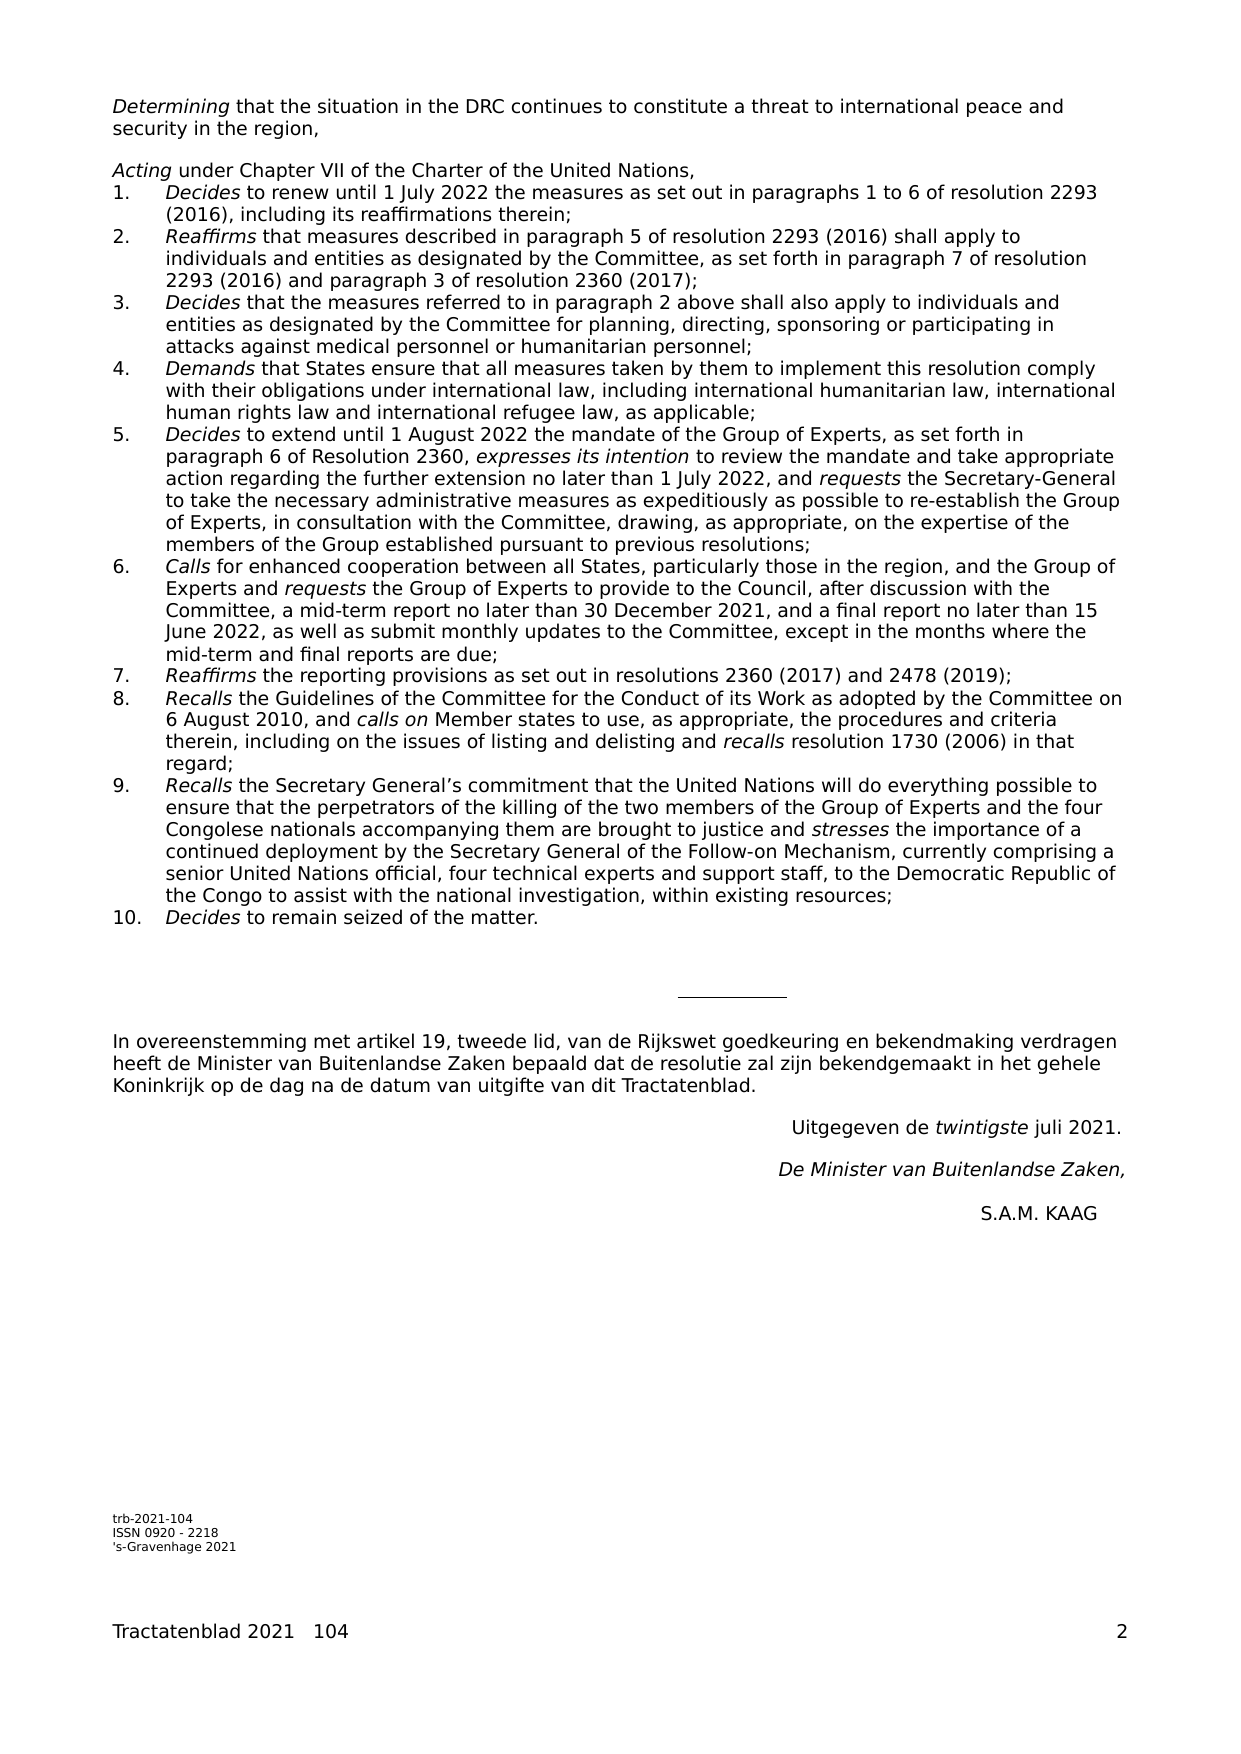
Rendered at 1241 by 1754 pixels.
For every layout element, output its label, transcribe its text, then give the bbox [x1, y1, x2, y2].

text Determining that the situation in the DRC continues to constitute a threat to international peace and security in the region, [112, 96, 1128, 140]
text Acting under Chapter VII of the Charter of the United Nations, [112, 160, 1128, 182]
text 5. Decides to extend until 1 August 2022 the mandate of the Group of Experts, as set forth in paragraph 6 of Resolution 2360, expresses its intention to review the mandate and take appropriate action regarding the further extension no later than 1 July 2022, and requests the Secretary-General to take the necessary administrative measures as expeditiously as possible to re-establish the Group of Experts, in consultation with the Committee, drawing, as appropriate, on the expertise of the members of the Group established pursuant to previous resolutions; [112, 424, 1128, 556]
text 8. Recalls the Guidelines of the Committee for the Conduct of its Work as adopted by the Committee on 6 August 2010, and calls on Member states to use, as appropriate, the procedures and criteria therein, including on the issues of listing and delisting and recalls resolution 1730 (2006) in that regard; [112, 687, 1128, 775]
text 2. Reaffirms that measures described in paragraph 5 of resolution 2293 (2016) shall apply to individuals and entities as designated by the Committee, as set forth in paragraph 7 of resolution 2293 (2016) and paragraph 3 of resolution 2360 (2017); [112, 226, 1128, 292]
text Uitgegeven de twintigste juli 2021. [112, 1117, 1128, 1139]
text 9. Recalls the Secretary General’s commitment that the United Nations will do everything possible to ensure that the perpetrators of the killing of the two members of the Group of Experts and the four Congolese nationals accompanying them are brought to justice and stresses the importance of a continued deployment by the Secretary General of the Follow-on Mechanism, currently comprising a senior United Nations official, four technical experts and support staff, to the Democratic Republic of the Congo to assist with the national investigation, within existing resources; [112, 775, 1128, 907]
text 7. Reaffirms the reporting provisions as set out in resolutions 2360 (2017) and 2478 (2019); [112, 665, 1128, 687]
text 6. Calls for enhanced cooperation between all States, particularly those in the region, and the Group of Experts and requests the Group of Experts to provide to the Council, after discussion with the Committee, a mid-term report no later than 30 December 2021, and a final report no later than 15 June 2022, as well as submit monthly updates to the Committee, except in the months where the mid-term and final reports are due; [112, 556, 1128, 665]
text 1. Decides to renew until 1 July 2022 the measures as set out in paragraphs 1 to 6 of resolution 2293 (2016), including its reaffirmations therein; [112, 182, 1128, 226]
text ISSN 0920 - 2218 [112, 1526, 346, 1540]
text 4. Demands that States ensure that all measures taken by them to implement this resolution comply with their obligations under international law, including international humanitarian law, international human rights law and international refugee law, as applicable; [112, 358, 1128, 424]
text De Minister van Buitenlandse Zaken, S.A.M. KAAG [112, 1159, 1128, 1225]
text trb-2021-104 [112, 1512, 346, 1526]
text 3. Decides that the measures referred to in paragraph 2 above shall also apply to individuals and entities as designated by the Committee for planning, directing, sponsoring or participating in attacks against medical personnel or humanitarian personnel; [112, 292, 1128, 358]
text 10. Decides to remain seized of the matter. [112, 907, 1128, 929]
text 's-Gravenhage 2021 [112, 1540, 346, 1554]
text In overeenstemming met artikel 19, tweede lid, van de Rijkswet goedkeuring en bekendmaking verdragen heeft de Minister van Buitenlandse Zaken bepaald dat de resolutie zal zijn bekendgemaakt in het gehele Koninkrijk op de dag na de datum van uitgifte van dit Tractatenblad. [112, 1031, 1128, 1097]
